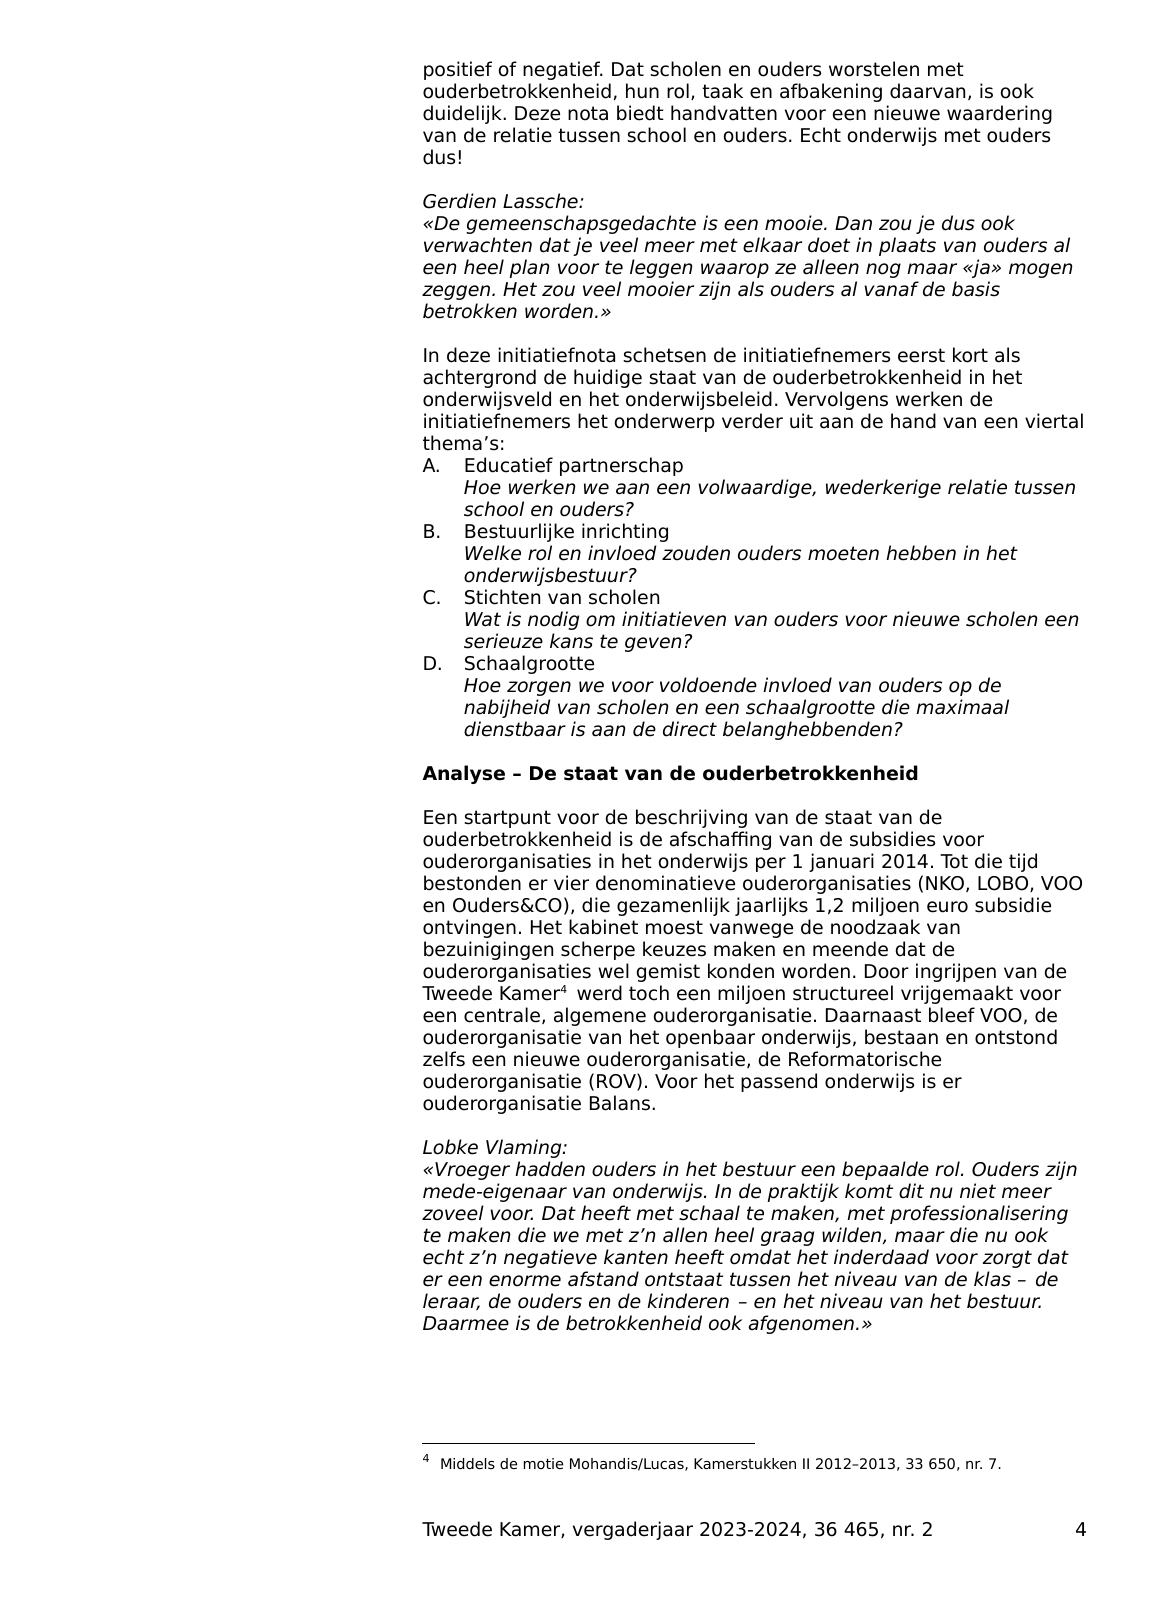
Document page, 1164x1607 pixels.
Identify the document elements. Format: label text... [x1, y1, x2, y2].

text B. Bestuurlijke inrichting [422, 521, 1087, 543]
text «De gemeenschapsgedachte is een mooie. Dan zou je dus ook verwachten dat je veel meer met elkaar doet in plaats van ouders al een heel plan voor te leggen waarop ze alleen nog maar «ja» mogen zeggen. Het zou veel mooier zijn als ouders al vanaf de basis betrokken worden.» [422, 213, 1087, 323]
text Gerdien Lassche: [422, 191, 1087, 213]
text Welke rol en invloed zouden ouders moeten hebben in het onderwijsbestuur? [464, 543, 1087, 587]
text «Vroeger hadden ouders in het bestuur een bepaalde rol. Ouders zijn mede-eigenaar van onderwijs. In de praktijk komt dit nu niet meer zoveel voor. Dat heeft met schaal te maken, met professionalisering te maken die we met z’n allen heel graag wilden, maar die nu ook echt z’n negatieve kanten heeft omdat het inderdaad voor zorgt dat er een enorme afstand ontstaat tussen het niveau van de klas – de leraar, de ouders en de kinderen – en het niveau van het bestuur. Daarmee is de betrokkenheid ook afgenomen.» [422, 1159, 1087, 1335]
text Middels de motie Mohandis/Lucas, Kamerstukken II 2012–2013, 33 650, nr. 7. [422, 1452, 1087, 1474]
text positief of negatief. Dat scholen en ouders worstelen met ouderbetrokkenheid, hun rol, taak en afbakening daarvan, is ook duidelijk. Deze nota biedt handvatten voor een nieuwe waardering van de relatie tussen school en ouders. Echt onderwijs met ouders dus! [422, 59, 1087, 169]
text Wat is nodig om initiatieven van ouders voor nieuwe scholen een serieuze kans te geven? [464, 609, 1087, 653]
text C. Stichten van scholen [422, 587, 1087, 609]
subtitle Analyse – De staat van de ouderbetrokkenheid [422, 763, 1087, 785]
text A. Educatief partnerschap [422, 455, 1087, 477]
text Hoe zorgen we voor voldoende invloed van ouders op de nabijheid van scholen en een schaalgrootte die maximaal dienstbaar is aan de direct belanghebbenden? [464, 675, 1087, 741]
text Hoe werken we aan een volwaardige, wederkerige relatie tussen school en ouders? [464, 477, 1087, 521]
text In deze initiatiefnota schetsen de initiatiefnemers eerst kort als achtergrond de huidige staat van de ouderbetrokkenheid in het onderwijsveld en het onderwijsbeleid. Vervolgens werken de initiatiefnemers het onderwerp verder uit aan de hand van een viertal thema’s: [422, 345, 1087, 455]
text Een startpunt voor de beschrijving van de staat van de ouderbetrokkenheid is de afschaffing van de subsidies voor ouderorganisaties in het onderwijs per 1 januari 2014. Tot die tijd bestonden er vier denominatieve ouderorganisaties (NKO, LOBO, VOO en Ouders&CO), die gezamenlijk jaarlijks 1,2 miljoen euro subsidie ontvingen. Het kabinet moest vanwege de noodzaak van bezuinigingen scherpe keuzes maken en meende dat de ouderorganisaties wel gemist konden worden. Door ingrijpen van de Tweede Kamer werd toch een miljoen structureel vrijgemaakt voor een centrale, algemene ouderorganisatie. Daarnaast bleef VOO, de ouderorganisatie van het openbaar onderwijs, bestaan en ontstond zelfs een nieuwe ouderorganisatie, de Reformatorische ouderorganisatie (ROV). Voor het passend onderwijs is er ouderorganisatie Balans. [422, 807, 1087, 1115]
text Lobke Vlaming: [422, 1137, 1087, 1159]
text D. Schaalgrootte [422, 653, 1087, 675]
